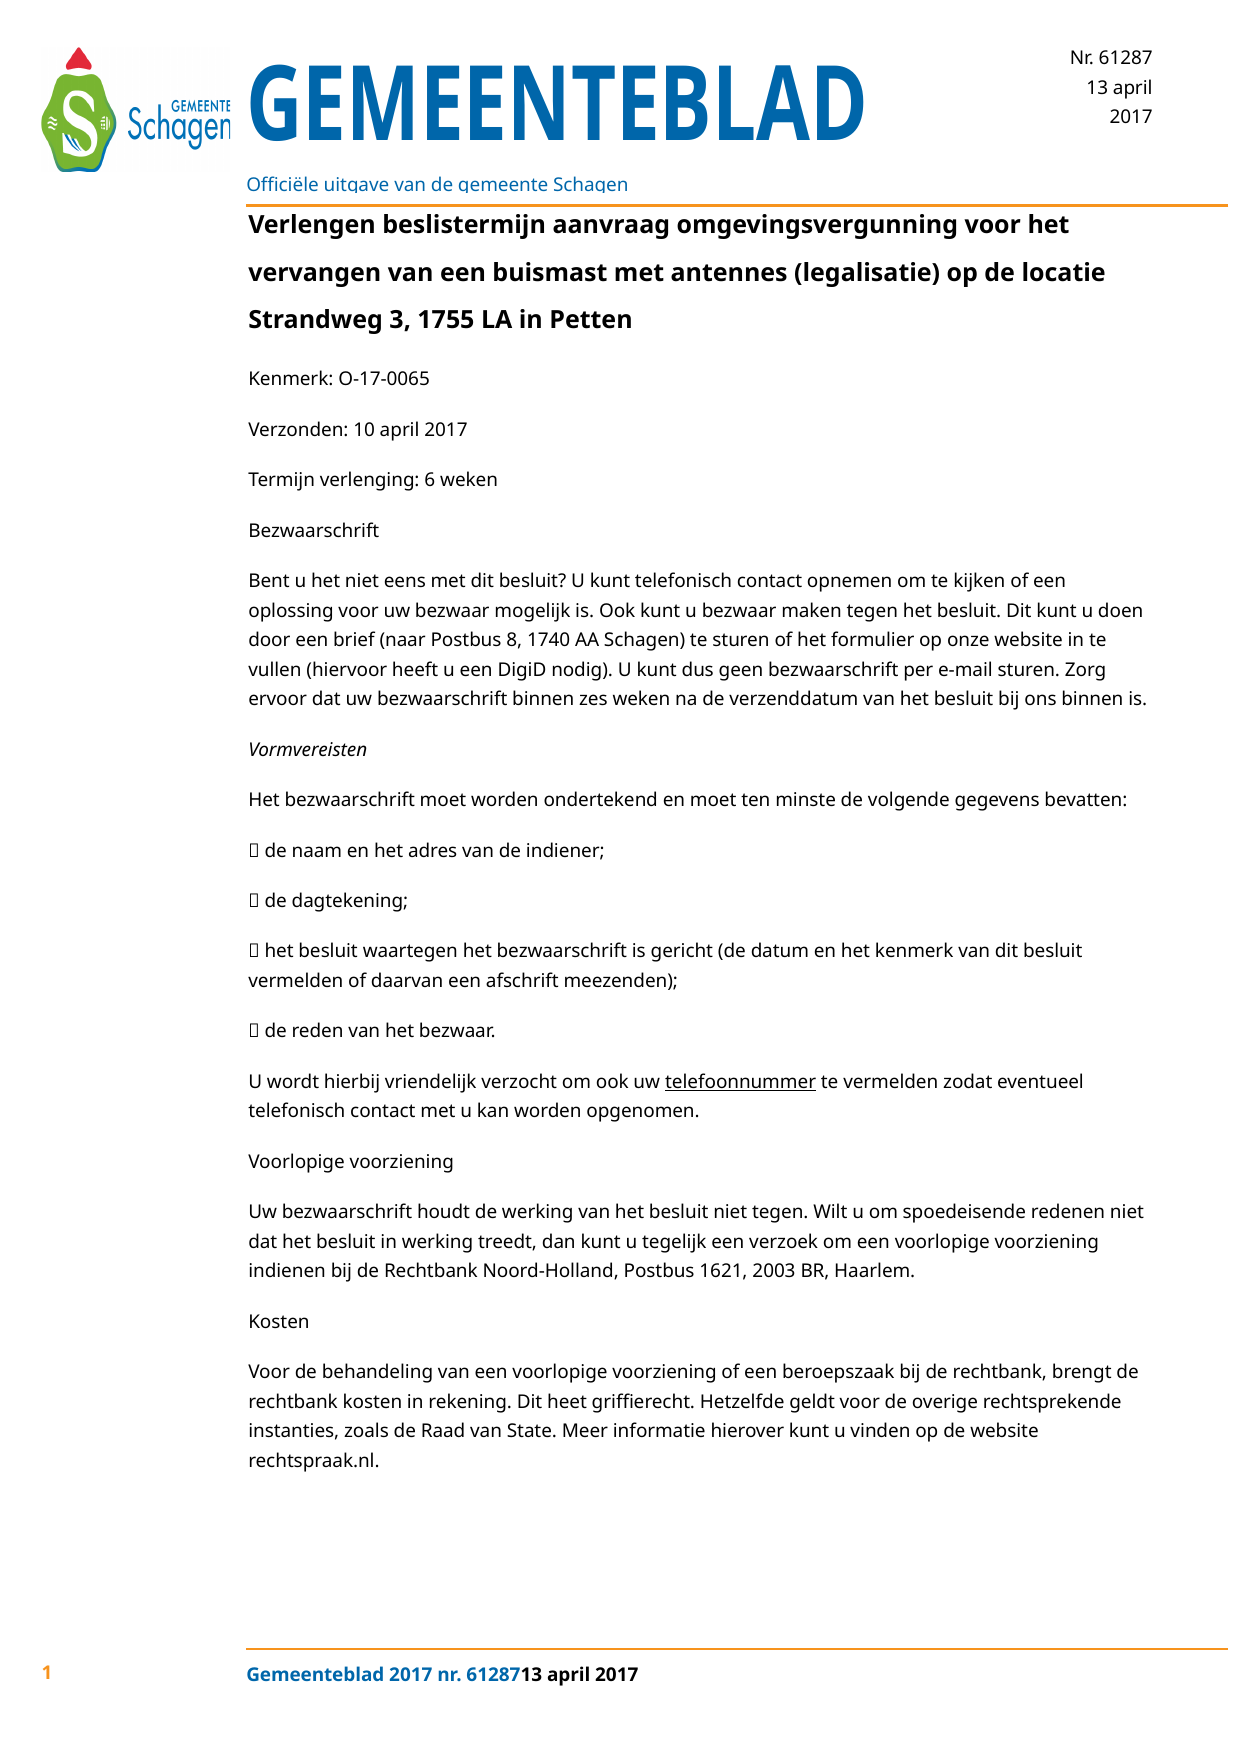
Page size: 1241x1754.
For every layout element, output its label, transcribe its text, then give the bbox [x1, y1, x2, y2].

text Kosten [248, 1308, 1152, 1334]
text  de dagtekening; [248, 887, 1152, 913]
text Bent u het niet eens met dit besluit? U kunt telefonisch contact opnemen om te kijken of een oplossing voor uw bezwaar mogelijk is. Ook kunt u bezwaar maken tegen het besluit. Dit kunt u doen door een brief (naar Postbus 8, 1740 AA Schagen) te sturen of het formulier op onze website in te vullen (hiervoor heeft u een DigiD nodig). U kunt dus geen bezwaarschrift per e-mail sturen. Zorg ervoor dat uw bezwaarschrift binnen zes weken na de verzenddatum van het besluit bij ons binnen is. [248, 567, 1152, 711]
picture [41, 47, 231, 172]
text Vormvereisten [248, 736, 1152, 762]
text Voorlopige voorziening [248, 1148, 1152, 1174]
text Termijn verlenging: 6 weken [248, 466, 1152, 492]
text Het bezwaarschrift moet worden ondertekend en moet ten minste de volgende gegevens bevatten: [248, 786, 1152, 812]
text Verlengen beslistermijn aanvraag omgevingsvergunning voor het vervangen van een buismast met antennes (legalisatie) op de locatie Strandweg 3, 1755 LA in Petten [248, 207, 1152, 336]
text  de naam en het adres van de indiener; [248, 837, 1152, 862]
text Uw bezwaarschrift houdt de werking van het besluit niet tegen. Wilt u om spoedeisende redenen niet dat het besluit in werking treedt, dan kunt u tegelijk een verzoek om een voorlopige voorziening indienen bij de Rechtbank Noord-Holland, Postbus 1621, 2003 BR, Haarlem. [248, 1198, 1152, 1283]
text Voor de behandeling van een voorlopige voorziening of een beroepszaak bij de rechtbank, brengt de rechtbank kosten in rekening. Dit heet griffierecht. Hetzelfde geldt voor de overige rechtsprekende instanties, zoals de Raad van State. Meer informatie hierover kunt u vinden op de website rechtspraak.nl. [248, 1358, 1152, 1473]
text  de reden van het bezwaar. [248, 1018, 1152, 1043]
text U wordt hierbij vriendelijk verzocht om ook uw telefoonnummer te vermelden zodat eventueel telefonisch contact met u kan worden opgenomen. [248, 1068, 1152, 1123]
text  het besluit waartegen het bezwaarschrift is gericht (de datum en het kenmerk van dit besluit vermelden of daarvan een afschrift meezenden); [248, 938, 1152, 993]
text Bezwaarschrift [248, 517, 1152, 542]
text Verzonden: 10 april 2017 [248, 416, 1152, 442]
text Kenmerk: O-17-0065 [248, 366, 1152, 391]
